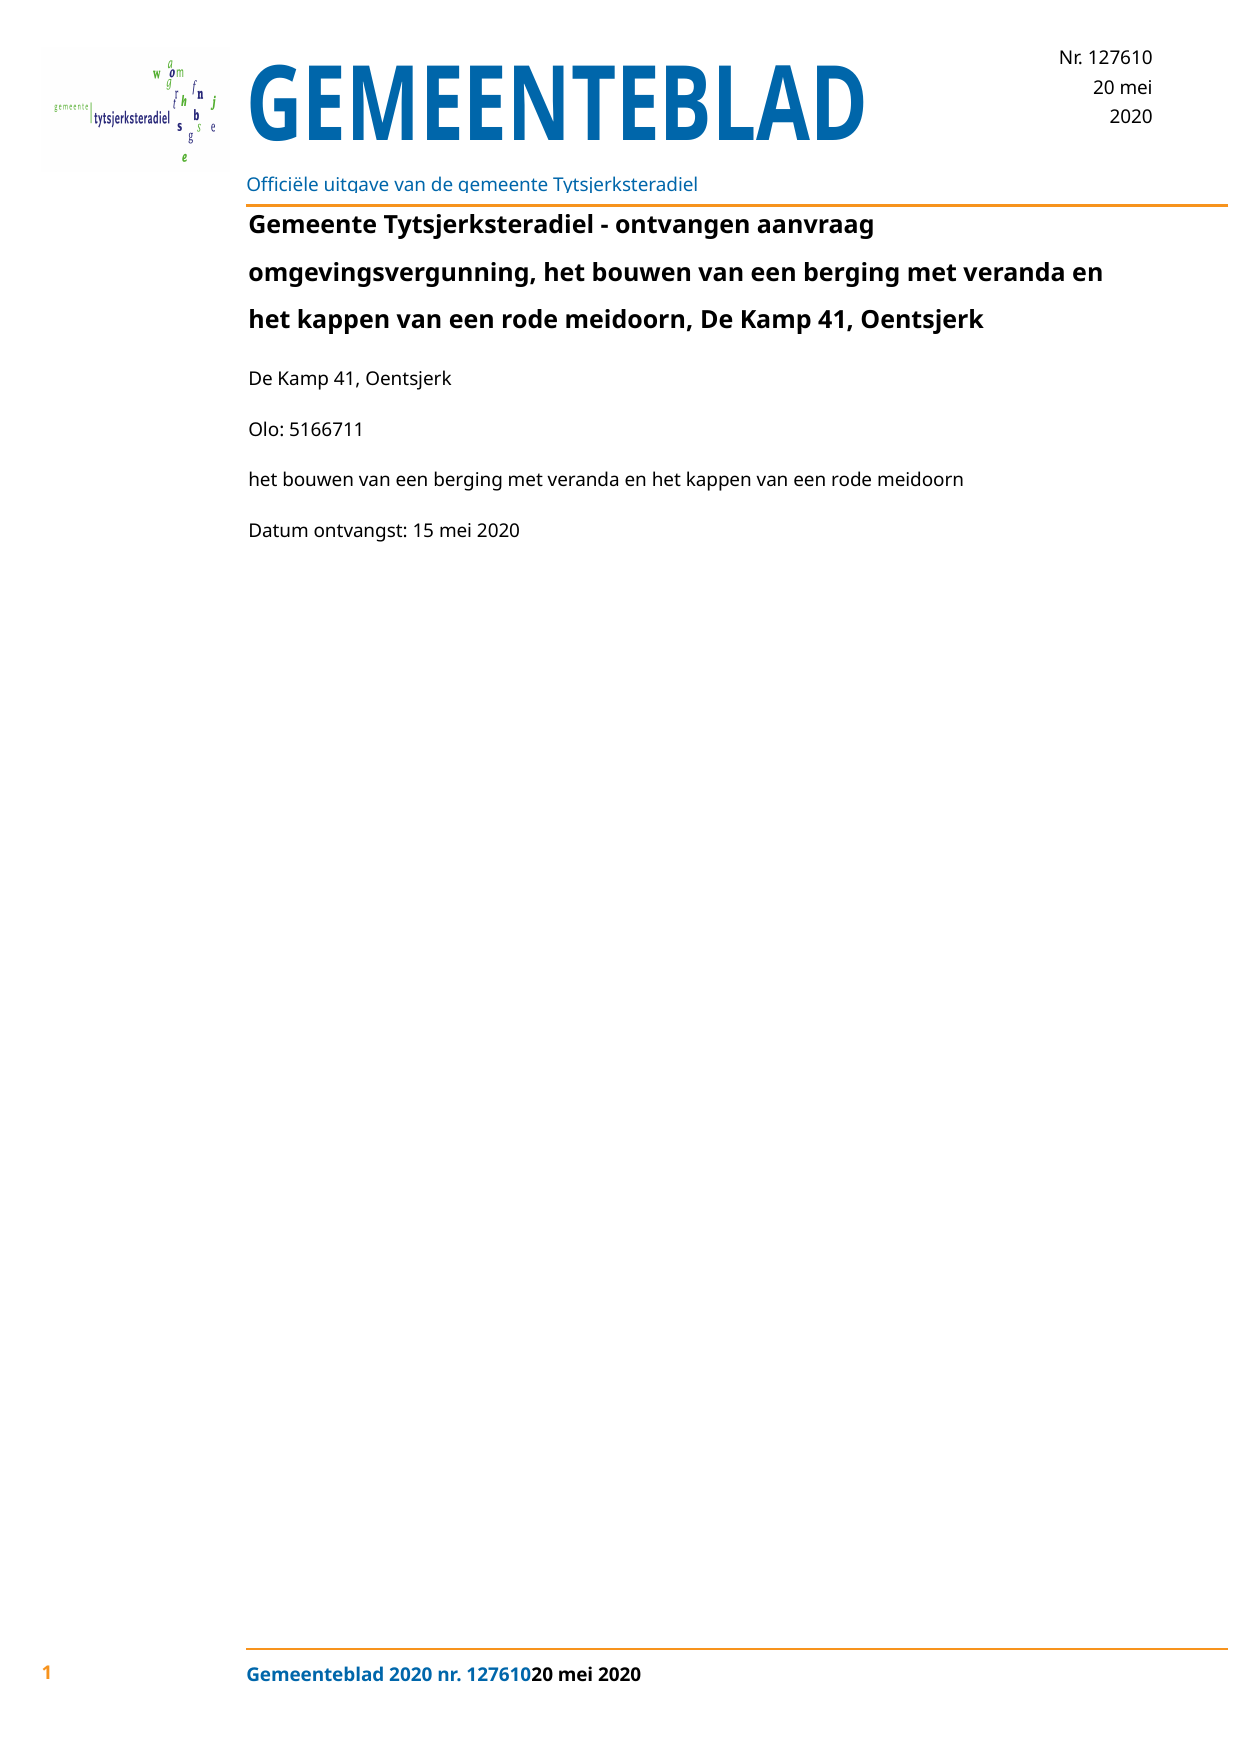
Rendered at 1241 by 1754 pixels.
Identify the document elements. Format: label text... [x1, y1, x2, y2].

text Datum ontvangst: 15 mei 2020 [248, 517, 1152, 542]
text het bouwen van een berging met veranda en het kappen van een rode meidoorn [248, 466, 1152, 492]
text Gemeente Tytsjerksteradiel - ontvangen aanvraag omgevingsvergunning, het bouwen van een berging met veranda en het kappen van een rode meidoorn, De Kamp 41, Oentsjerk [248, 207, 1152, 336]
text De Kamp 41, Oentsjerk [248, 366, 1152, 391]
text Olo: 5166711 [248, 416, 1152, 442]
picture [41, 47, 231, 172]
